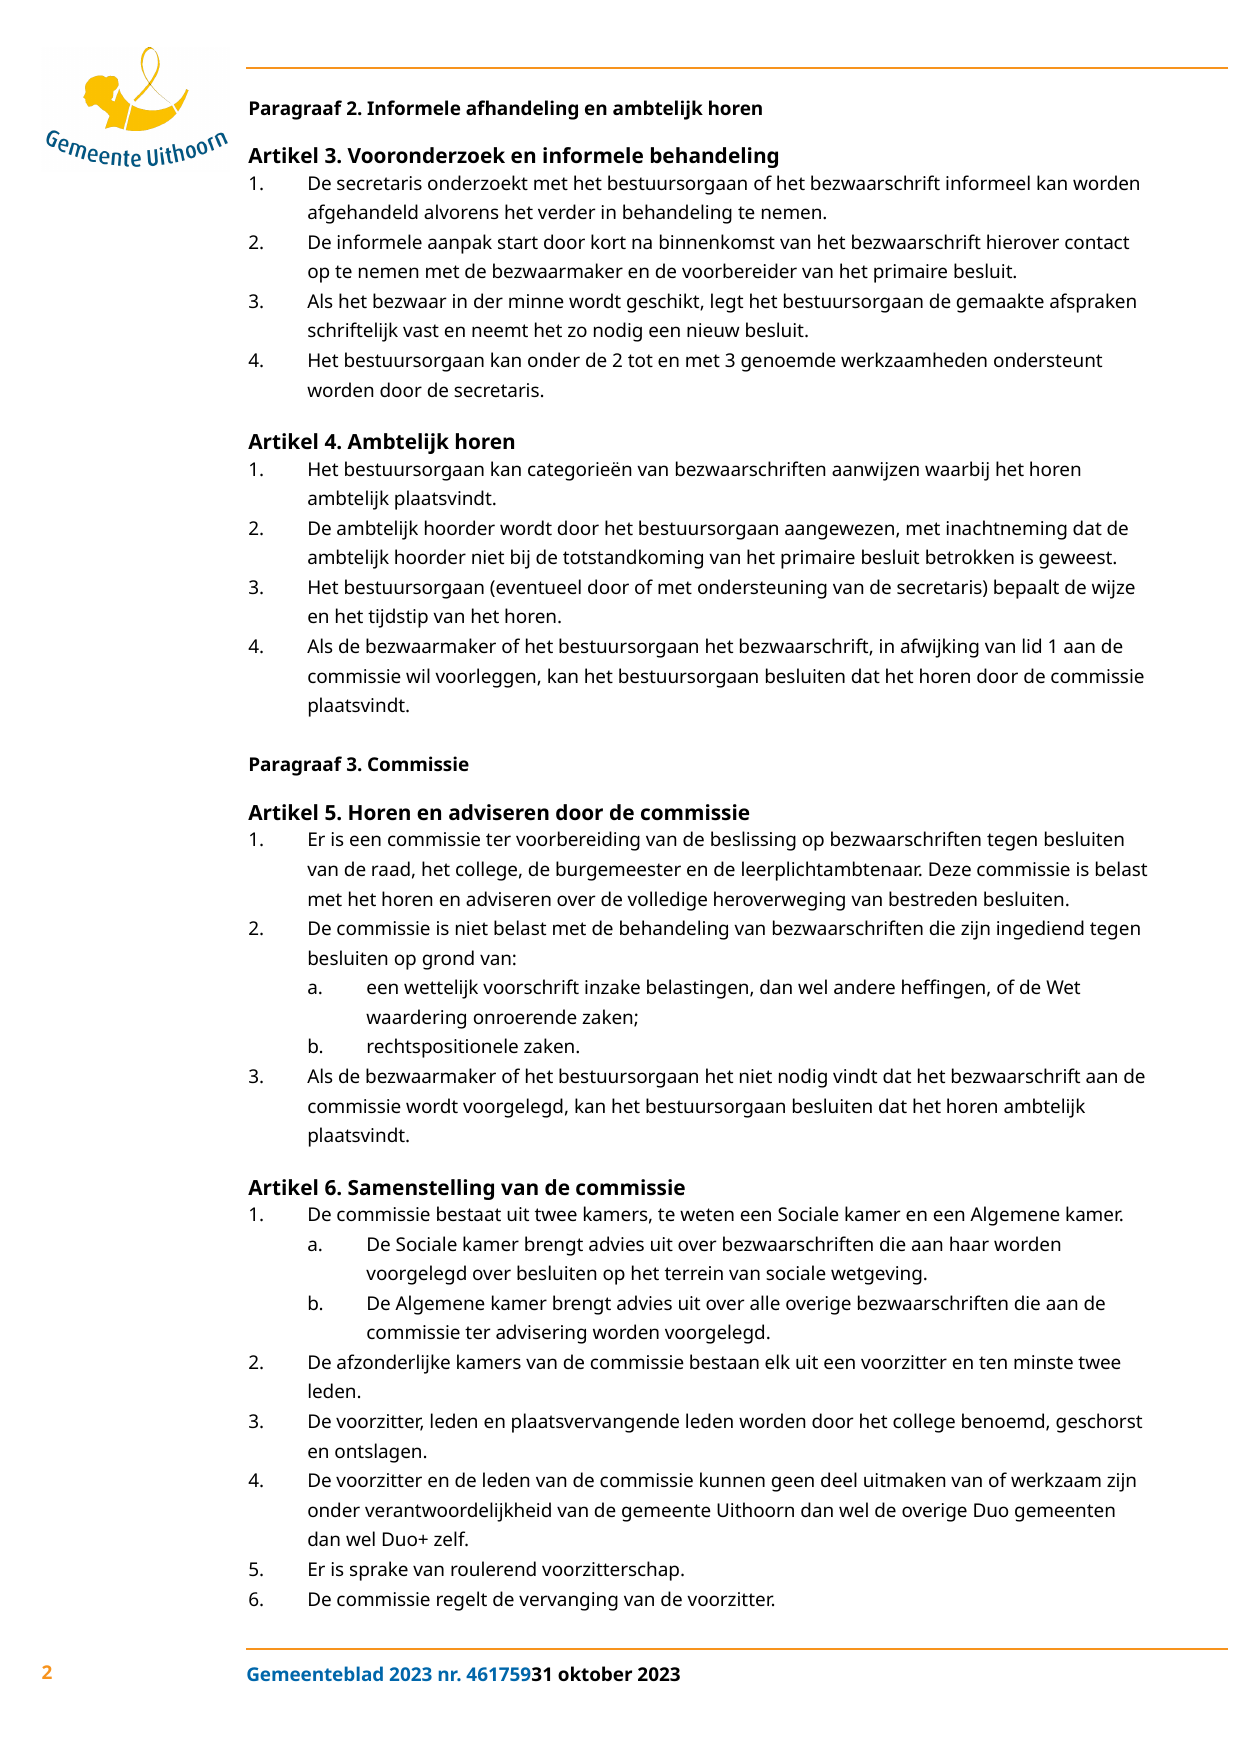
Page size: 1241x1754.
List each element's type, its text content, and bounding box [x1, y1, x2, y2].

list De commissie bestaat uit twee kamers, te weten een Sociale kamer en een Algemene kamer. [248, 1201, 1152, 1227]
list De ambtelijk hoorder wordt door het bestuursorgaan aangewezen, met inachtneming dat de ambtelijk hoorder niet bij de totstandkoming van het primaire besluit betrokken is geweest. [248, 515, 1152, 570]
text Artikel 6. Samenstelling van de commissie [248, 1173, 1152, 1201]
list De voorzitter, leden en plaatsvervangende leden worden door het college benoemd, geschorst en ontslagen. [248, 1408, 1152, 1464]
list Er is sprake van roulerend voorzitterschap. [248, 1556, 1152, 1582]
list Het bestuursorgaan (eventueel door of met ondersteuning van de secretaris) bepaalt de wijze en het tijdstip van het horen. [248, 574, 1152, 629]
list rechtspositionele zaken. [307, 1034, 1152, 1059]
text Artikel 3. Vooronderzoek en informele behandeling [248, 141, 1152, 170]
list De informele aanpak start door kort na binnenkomst van het bezwaarschrift hierover contact op te nemen met de bezwaarmaker en de voorbereider van het primaire besluit. [248, 229, 1152, 284]
text Artikel 4. Ambtelijk horen [248, 427, 1152, 456]
list De Sociale kamer brengt advies uit over bezwaarschriften die aan haar worden voorgelegd over besluiten op het terrein van sociale wetgeving. [307, 1231, 1152, 1286]
list Het bestuursorgaan kan categorieën van bezwaarschriften aanwijzen waarbij het horen ambtelijk plaatsvindt. [248, 456, 1152, 511]
list De voorzitter en de leden van de commissie kunnen geen deel uitmaken van of werkzaam zijn onder verantwoordelijkheid van de gemeente Uithoorn dan wel de overige Duo gemeenten dan wel Duo+ zelf. [248, 1467, 1152, 1552]
text Paragraaf 3. Commissie [248, 752, 1152, 777]
picture [41, 47, 231, 172]
list Er is een commissie ter voorbereiding van de beslissing op bezwaarschriften tegen besluiten van de raad, het college, de burgemeester en de leerplichtambtenaar. Deze commissie is belast met het horen en adviseren over de volledige heroverweging van bestreden besluiten. [248, 827, 1152, 911]
list Als de bezwaarmaker of het bestuursorgaan het niet nodig vindt dat het bezwaarschrift aan de commissie wordt voorgelegd, kan het bestuursorgaan besluiten dat het horen ambtelijk plaatsvindt. [248, 1063, 1152, 1148]
list Als de bezwaarmaker of het bestuursorgaan het bezwaarschrift, in afwijking van lid 1 aan de commissie wil voorleggen, kan het bestuursorgaan besluiten dat het horen door de commissie plaatsvindt. [248, 633, 1152, 718]
list Het bestuursorgaan kan onder de 2 tot en met 3 genoemde werkzaamheden ondersteunt worden door de secretaris. [248, 347, 1152, 403]
list De secretaris onderzoekt met het bestuursorgaan of het bezwaarschrift informeel kan worden afgehandeld alvorens het verder in behandeling te nemen. [248, 170, 1152, 225]
list De commissie regelt de vervanging van de voorzitter. [248, 1586, 1152, 1612]
list Als het bezwaar in der minne wordt geschikt, legt het bestuursorgaan de gemaakte afspraken schriftelijk vast en neemt het zo nodig een nieuw besluit. [248, 288, 1152, 343]
text Artikel 5. Horen en adviseren door de commissie [248, 798, 1152, 827]
list De afzonderlijke kamers van de commissie bestaan elk uit een voorzitter en ten minste twee leden. [248, 1349, 1152, 1404]
text Paragraaf 2. Informele afhandeling en ambtelijk horen [248, 95, 1152, 121]
list De commissie is niet belast met de behandeling van bezwaarschriften die zijn ingediend tegen besluiten op grond van: [248, 915, 1152, 971]
list een wettelijk voorschrift inzake belastingen, dan wel andere heffingen, of de Wet waardering onroerende zaken; [307, 974, 1152, 1030]
list De Algemene kamer brengt advies uit over alle overige bezwaarschriften die aan de commissie ter advisering worden voorgelegd. [307, 1290, 1152, 1345]
